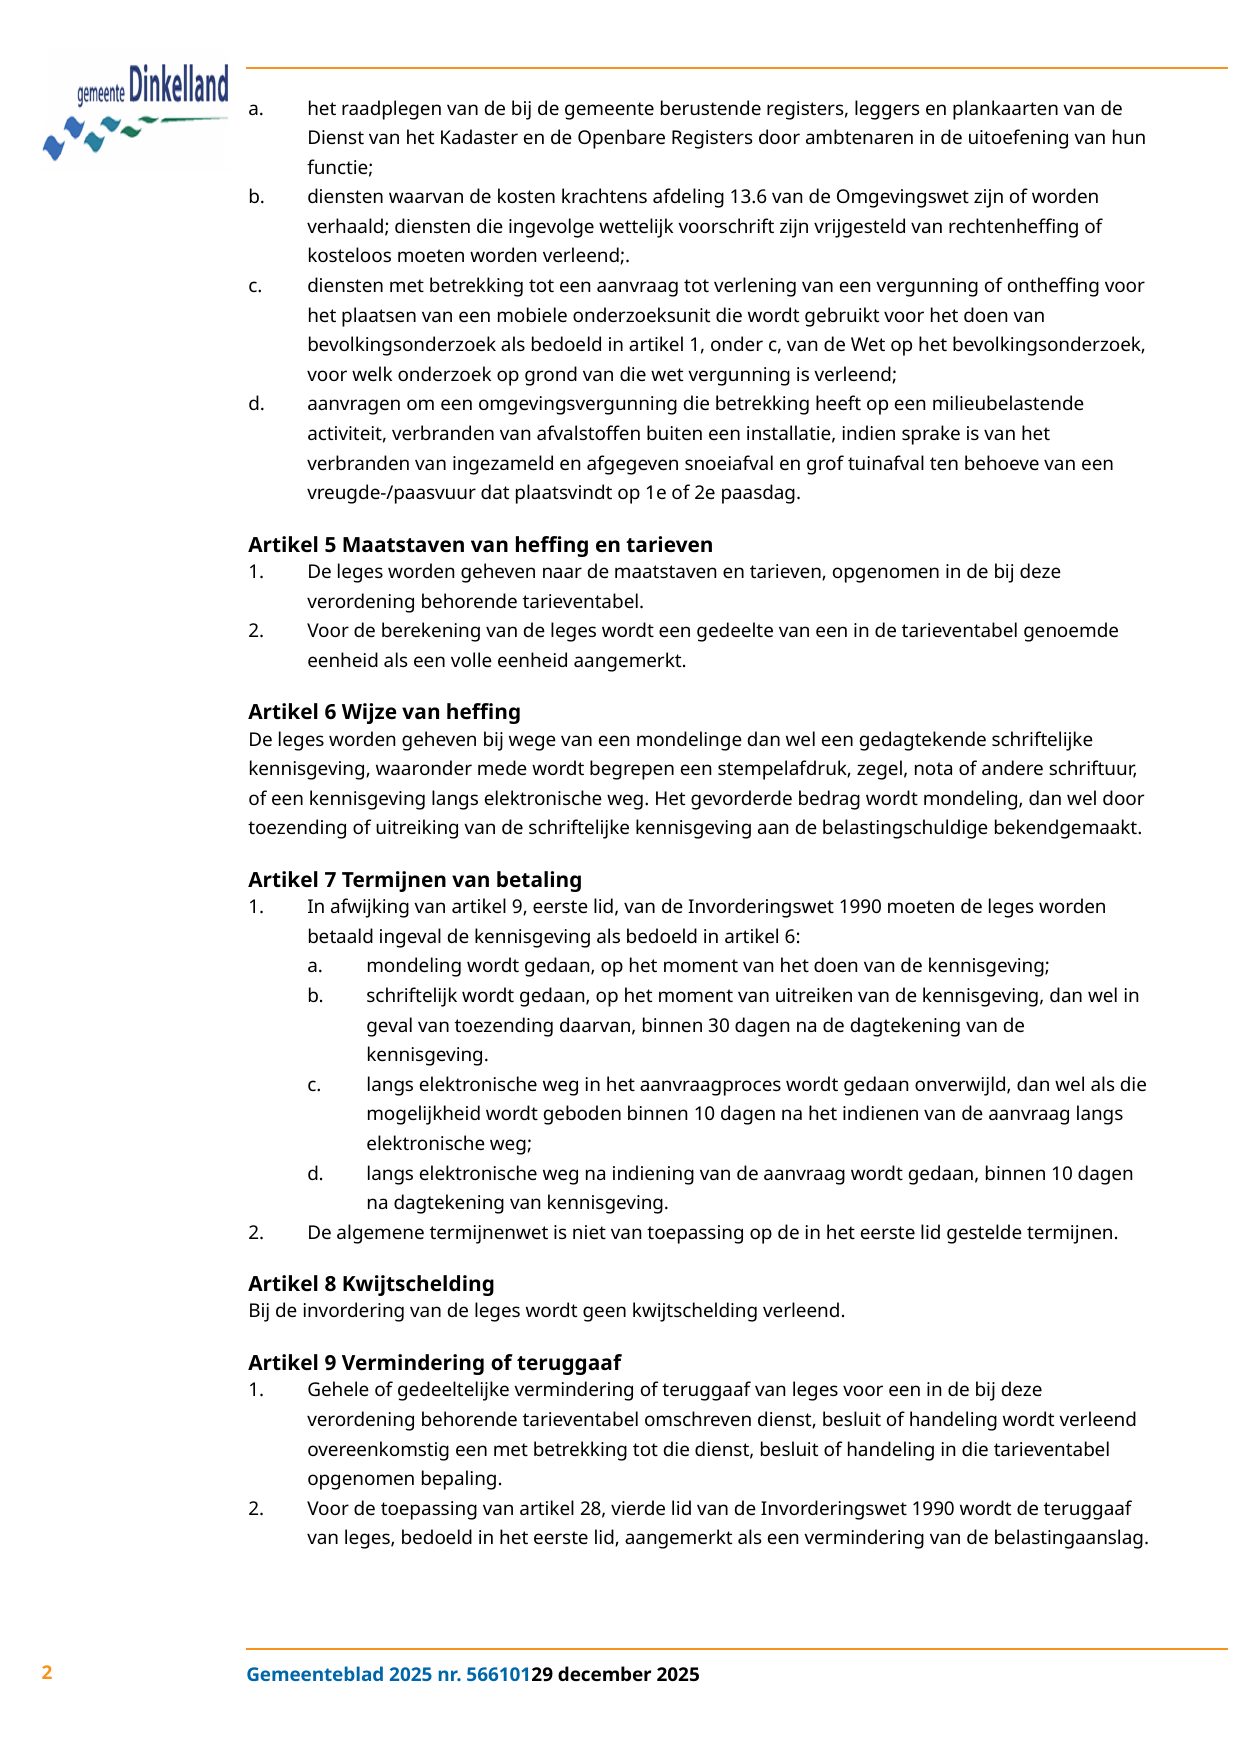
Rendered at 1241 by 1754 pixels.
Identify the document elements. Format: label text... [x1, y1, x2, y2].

list aanvragen om een omgevingsvergunning die betrekking heeft op een milieubelastende activiteit, verbranden van afvalstoffen buiten een installatie, indien sprake is van het verbranden van ingezameld en afgegeven snoeiafval en grof tuinafval ten behoeve van een vreugde-/paasvuur dat plaatsvindt op 1e of 2e paasdag. [248, 391, 1152, 505]
list Gehele of gedeeltelijke vermindering of teruggaaf van leges voor een in de bij deze verordening behorende tarieventabel omschreven dienst, besluit of handeling wordt verleend overeenkomstig een met betrekking tot die dienst, besluit of handeling in die tarieventabel opgenomen bepaling. [248, 1377, 1152, 1491]
list het raadplegen van de bij de gemeente berustende registers, leggers en plankaarten van de Dienst van het Kadaster en de Openbare Registers door ambtenaren in de uitoefening van hun functie; [248, 95, 1152, 180]
list schriftelijk wordt gedaan, op het moment van uitreiken van de kennisgeving, dan wel in geval van toezending daarvan, binnen 30 dagen na de dagtekening van de kennisgeving. [307, 982, 1152, 1067]
list diensten met betrekking tot een aanvraag tot verlening van een vergunning of ontheffing voor het plaatsen van een mobiele onderzoeksunit die wordt gebruikt voor het doen van bevolkingsonderzoek als bedoeld in artikel 1, onder c, van de Wet op het bevolkingsonderzoek, voor welk onderzoek op grond van die wet vergunning is verleend; [248, 272, 1152, 387]
text De leges worden geheven bij wege van een mondelinge dan wel een gedagtekende schriftelijke kennisgeving, waaronder mede wordt begrepen een stempelafdruk, zegel, nota of andere schriftuur, of een kennisgeving langs elektronische weg. Het gevorderde bedrag wordt mondeling, dan wel door toezending of uitreiking van de schriftelijke kennisgeving aan de belastingschuldige bekendgemaakt. [248, 726, 1152, 840]
list diensten waarvan de kosten krachtens afdeling 13.6 van de Omgevingswet zijn of worden verhaald; diensten die ingevolge wettelijk voorschrift zijn vrijgesteld van rechtenheffing of kosteloos moeten worden verleend;. [248, 183, 1152, 268]
list De leges worden geheven naar de maatstaven en tarieven, opgenomen in de bij deze verordening behorende tarieventabel. [248, 558, 1152, 613]
list Voor de toepassing van artikel 28, vierde lid van de Invorderingswet 1990 wordt de teruggaaf van leges, bedoeld in het eerste lid, aangemerkt als een vermindering van de belastingaanslag. [248, 1495, 1152, 1550]
list In afwijking van artikel 9, eerste lid, van de Invorderingswet 1990 moeten de leges worden betaald ingeval de kennisgeving als bedoeld in artikel 6: [248, 893, 1152, 949]
list langs elektronische weg na indiening van de aanvraag wordt gedaan, binnen 10 dagen na dagtekening van kennisgeving. [307, 1160, 1152, 1215]
text Artikel 6 Wijze van heffing [248, 697, 1152, 726]
text Artikel 5 Maatstaven van heffing en tarieven [248, 530, 1152, 558]
list langs elektronische weg in het aanvraagproces wordt gedaan onverwijld, dan wel als die mogelijkheid wordt geboden binnen 10 dagen na het indienen van de aanvraag langs elektronische weg; [307, 1071, 1152, 1156]
list mondeling wordt gedaan, op het moment van het doen van de kennisgeving; [307, 953, 1152, 978]
text Artikel 7 Termijnen van betaling [248, 865, 1152, 893]
text Bij de invordering van de leges wordt geen kwijtschelding verleend. [248, 1298, 1152, 1323]
picture [41, 47, 231, 172]
list De algemene termijnenwet is niet van toepassing op de in het eerste lid gestelde termijnen. [248, 1219, 1152, 1244]
list Voor de berekening van de leges wordt een gedeelte van een in de tarieventabel genoemde eenheid als een volle eenheid aangemerkt. [248, 617, 1152, 673]
text Artikel 8 Kwijtschelding [248, 1269, 1152, 1298]
text Artikel 9 Vermindering of teruggaaf [248, 1348, 1152, 1377]
